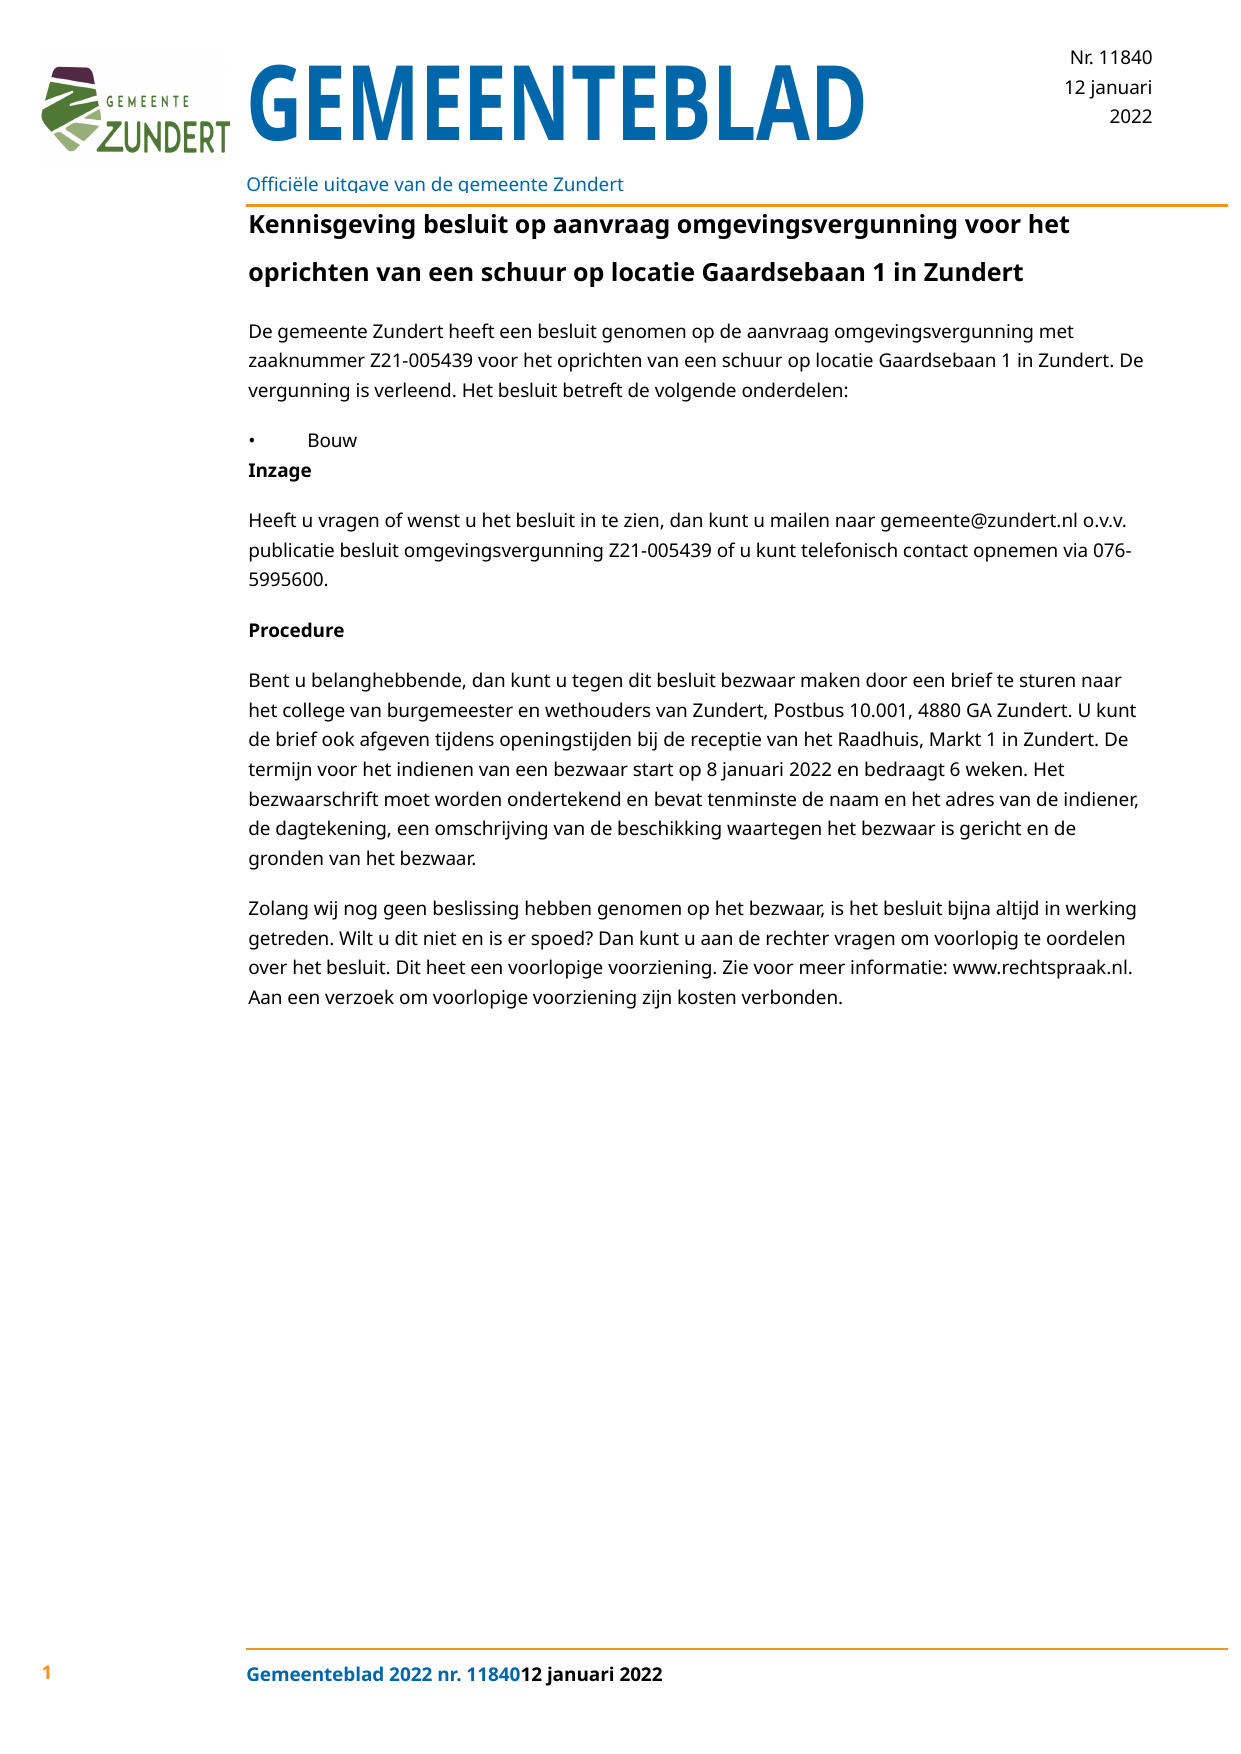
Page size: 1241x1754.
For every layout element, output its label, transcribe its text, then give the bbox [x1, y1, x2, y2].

list Bouw [248, 427, 1152, 453]
text Bent u belanghebbende, dan kunt u tegen dit besluit bezwaar maken door een brief te sturen naar het college van burgemeester en wethouders van Zundert, Postbus 10.001, 4880 GA Zundert. U kunt de brief ook afgeven tijdens openingstijden bij de receptie van het Raadhuis, Markt 1 in Zundert. De termijn voor het indienen van een bezwaar start op 8 januari 2022 en bedraagt 6 weken. Het bezwaarschrift moet worden ondertekend en bevat tenminste de naam en het adres van de indiener, de dagtekening, een omschrijving van de beschikking waartegen het bezwaar is gericht en de gronden van het bezwaar. [248, 667, 1152, 871]
text Heeft u vragen of wenst u het besluit in te zien, dan kunt u mailen naar gemeente@zundert.nl o.v.v. publicatie besluit omgevingsvergunning Z21-005439 of u kunt telefonisch contact opnemen via 076-5995600. [248, 507, 1152, 592]
picture [41, 47, 231, 172]
text Inzage [248, 457, 1152, 483]
text Procedure [248, 617, 1152, 643]
text Kennisgeving besluit op aanvraag omgevingsvergunning voor het oprichten van een schuur op locatie Gaardsebaan 1 in Zundert [248, 207, 1152, 288]
text Zolang wij nog geen beslissing hebben genomen op het bezwaar, is het besluit bijna altijd in werking getreden. Wilt u dit niet en is er spoed? Dan kunt u aan de rechter vragen om voorlopig te oordelen over het besluit. Dit heet een voorlopige voorziening. Zie voor meer informatie: www.rechtspraak.nl. Aan een verzoek om voorlopige voorziening zijn kosten verbonden. [248, 895, 1152, 1010]
text De gemeente Zundert heeft een besluit genomen op de aanvraag omgevingsvergunning met zaaknummer Z21-005439 voor het oprichten van een schuur op locatie Gaardsebaan 1 in Zundert. De vergunning is verleend. Het besluit betreft de volgende onderdelen: [248, 318, 1152, 403]
